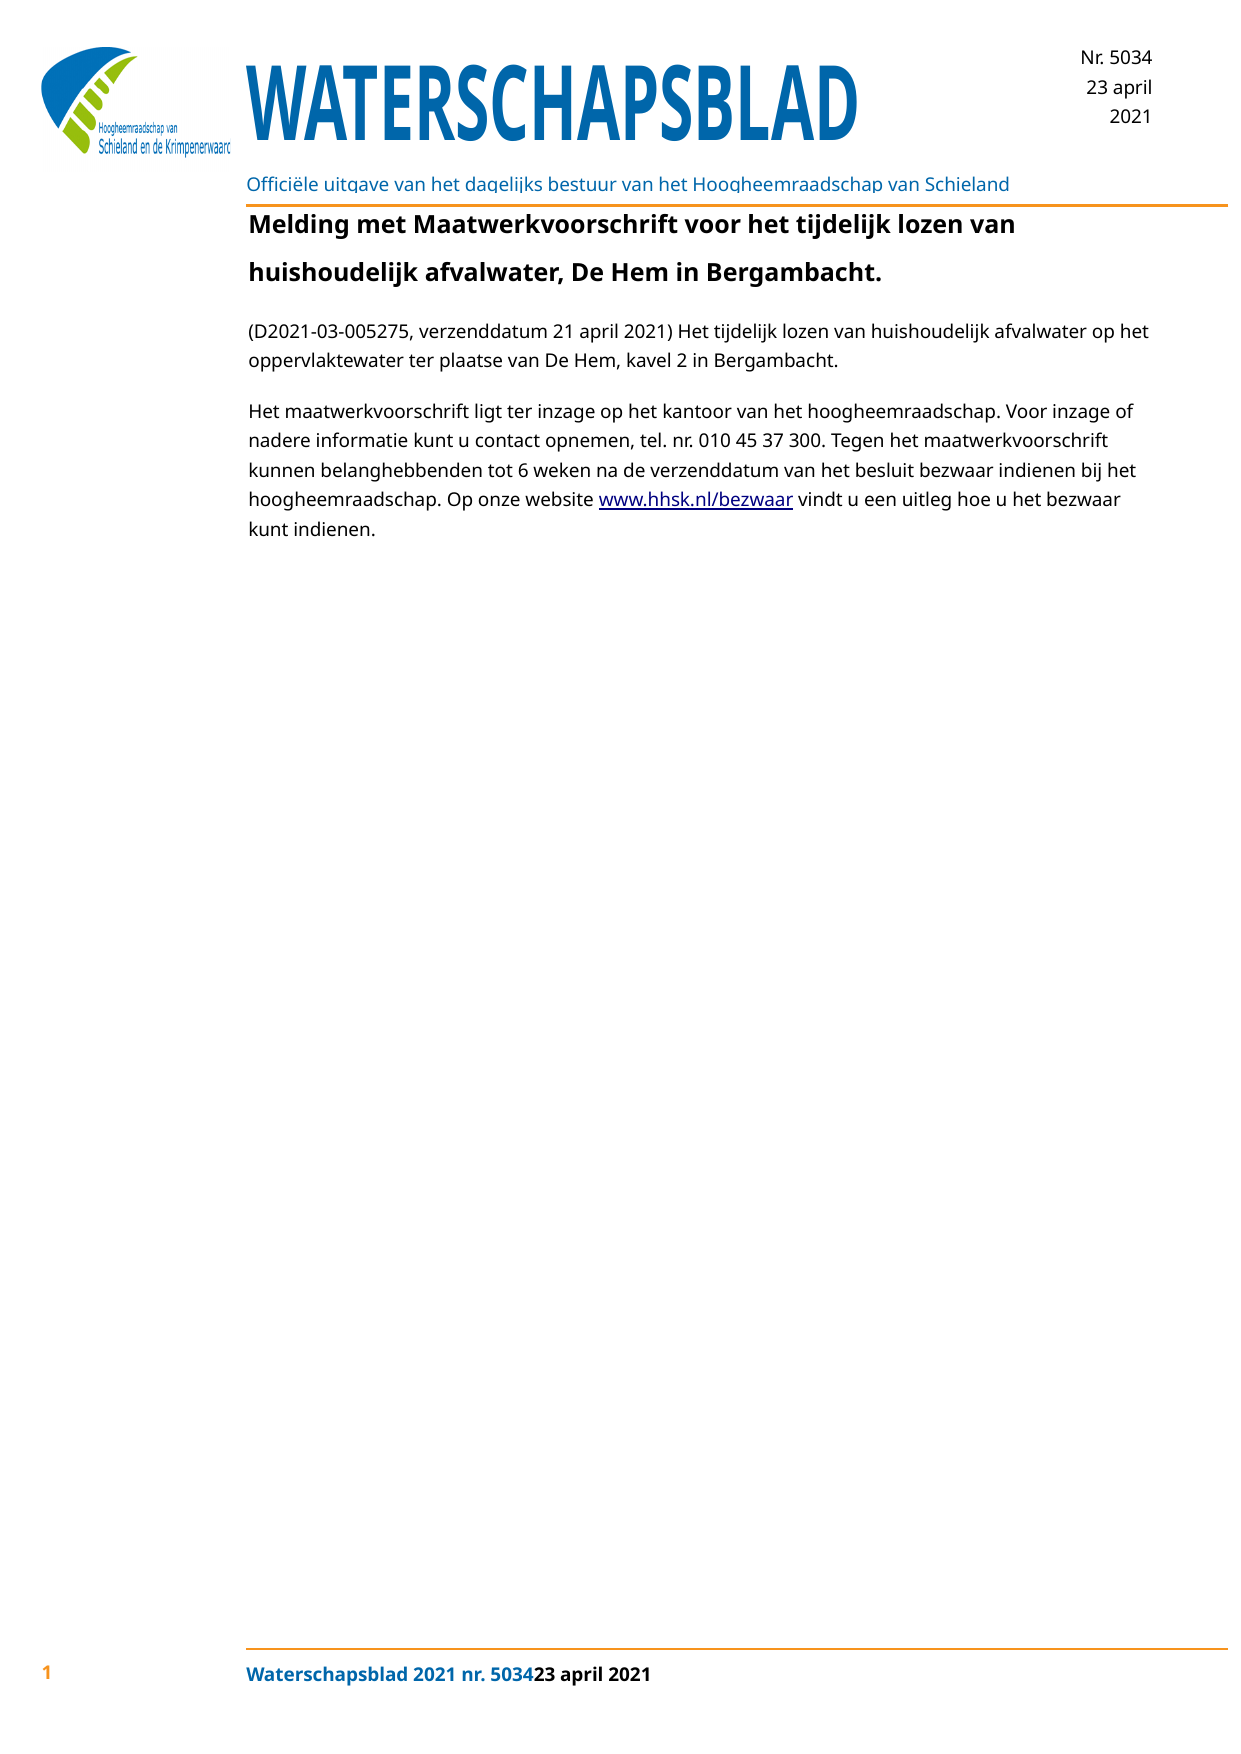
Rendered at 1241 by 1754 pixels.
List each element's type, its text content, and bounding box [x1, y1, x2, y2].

text (D2021-03-005275, verzenddatum 21 april 2021) Het tijdelijk lozen van huishoudelijk afvalwater op het oppervlaktewater ter plaatse van De Hem, kavel 2 in Bergambacht. [248, 318, 1152, 373]
picture [41, 47, 231, 172]
text Het maatwerkvoorschrift ligt ter inzage op het kantoor van het hoogheemraadschap. Voor inzage of nadere informatie kunt u contact opnemen, tel. nr. 010 45 37 300. Tegen het maatwerkvoorschrift kunnen belanghebbenden tot 6 weken na de verzenddatum van het besluit bezwaar indienen bij het hoogheemraadschap. Op onze website www.hhsk.nl/bezwaar vindt u een uitleg hoe u het bezwaar kunt indienen. [248, 398, 1152, 542]
text Melding met Maatwerkvoorschrift voor het tijdelijk lozen van huishoudelijk afvalwater, De Hem in Bergambacht. [248, 207, 1152, 288]
